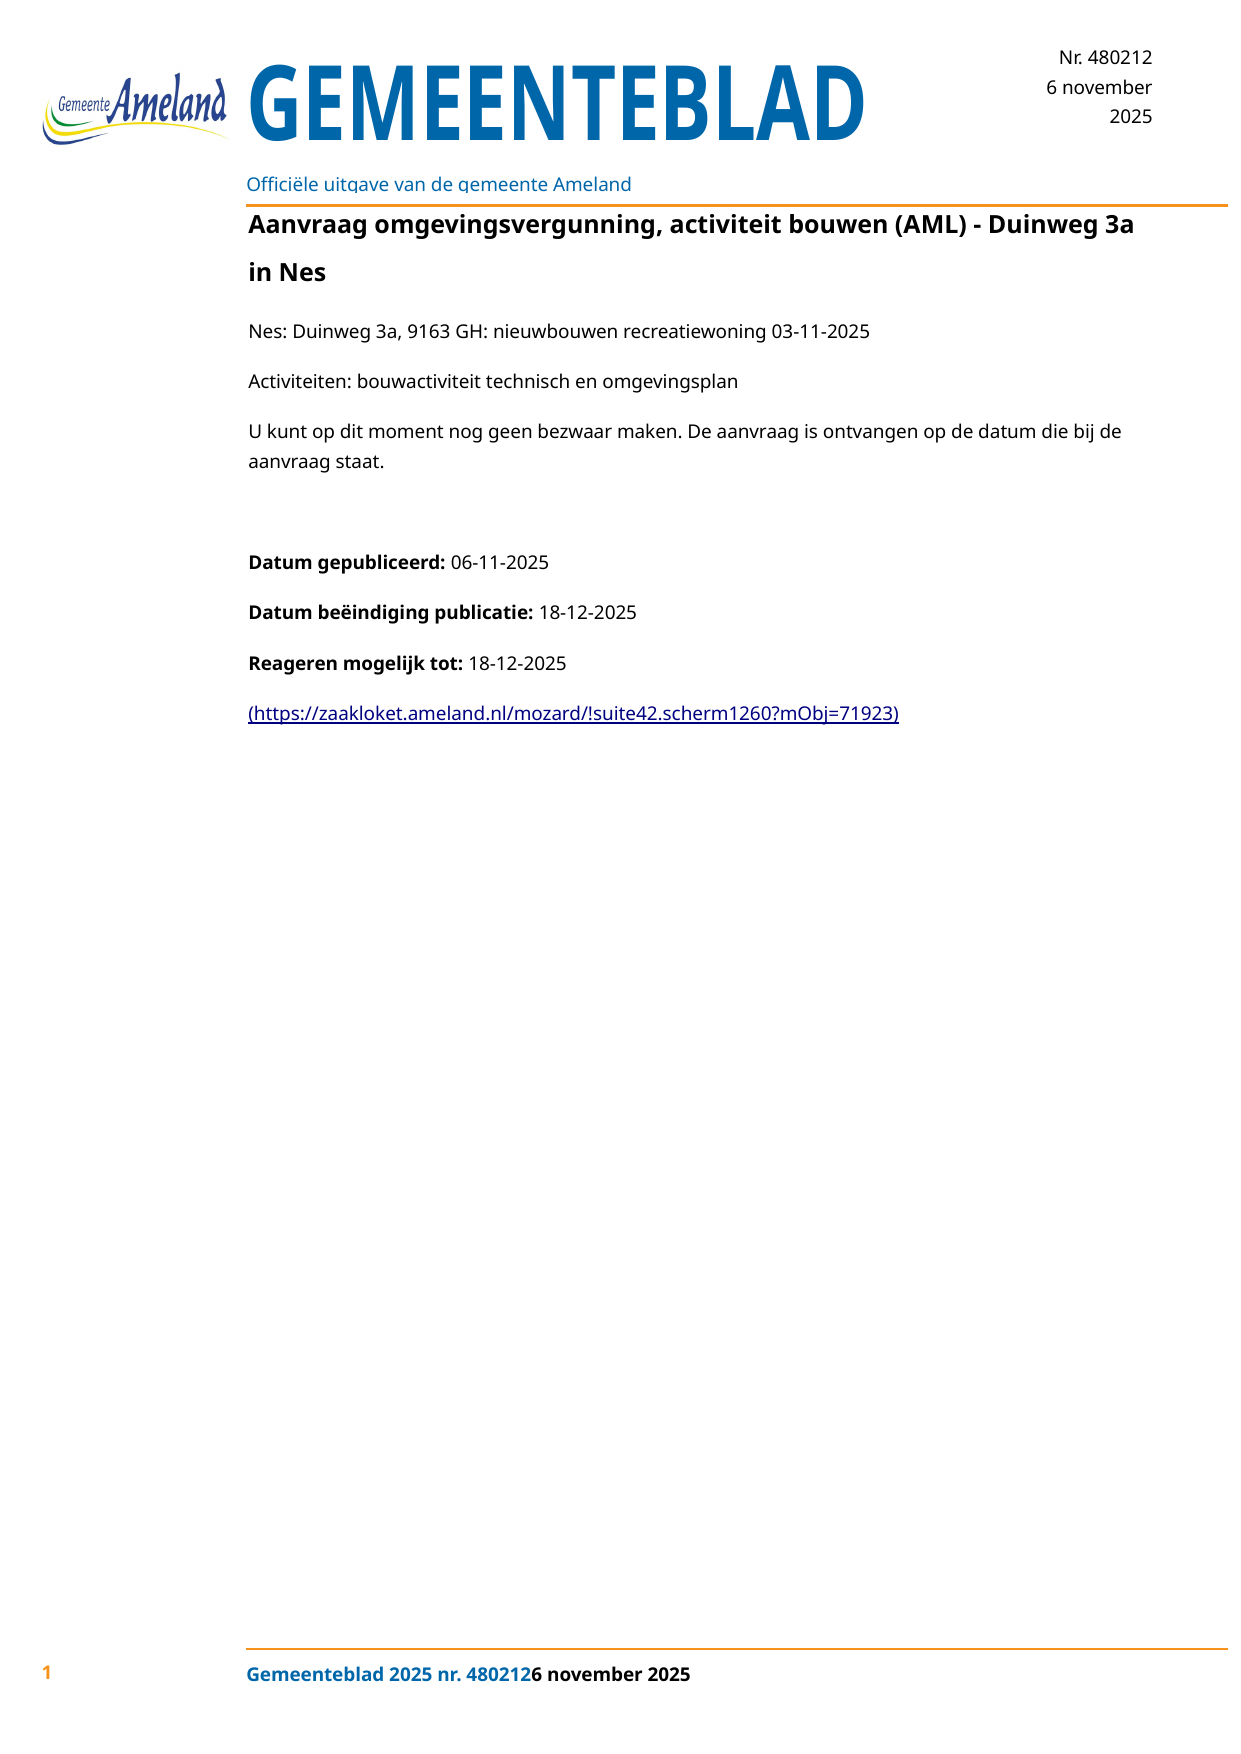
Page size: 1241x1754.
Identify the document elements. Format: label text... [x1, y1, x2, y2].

picture [41, 47, 231, 172]
text Reageren mogelijk tot: 18-12-2025 [248, 650, 1152, 676]
text Activiteiten: bouwactiviteit technisch en omgevingsplan [248, 368, 1152, 394]
text (https://zaakloket.ameland.nl/mozard/!suite42.scherm1260?mObj=71923) [248, 700, 1152, 726]
text Nes: Duinweg 3a, 9163 GH: nieuwbouwen recreatiewoning 03-11-2025 [248, 318, 1152, 344]
text U kunt op dit moment nog geen bezwaar maken. De aanvraag is ontvangen op de datum die bij de aanvraag staat. [248, 419, 1152, 474]
text Datum gepubliceerd: 06-11-2025 [248, 549, 1152, 575]
text Datum beëindiging publicatie: 18-12-2025 [248, 599, 1152, 625]
text Aanvraag omgevingsvergunning, activiteit bouwen (AML) - Duinweg 3a in Nes [248, 207, 1152, 288]
